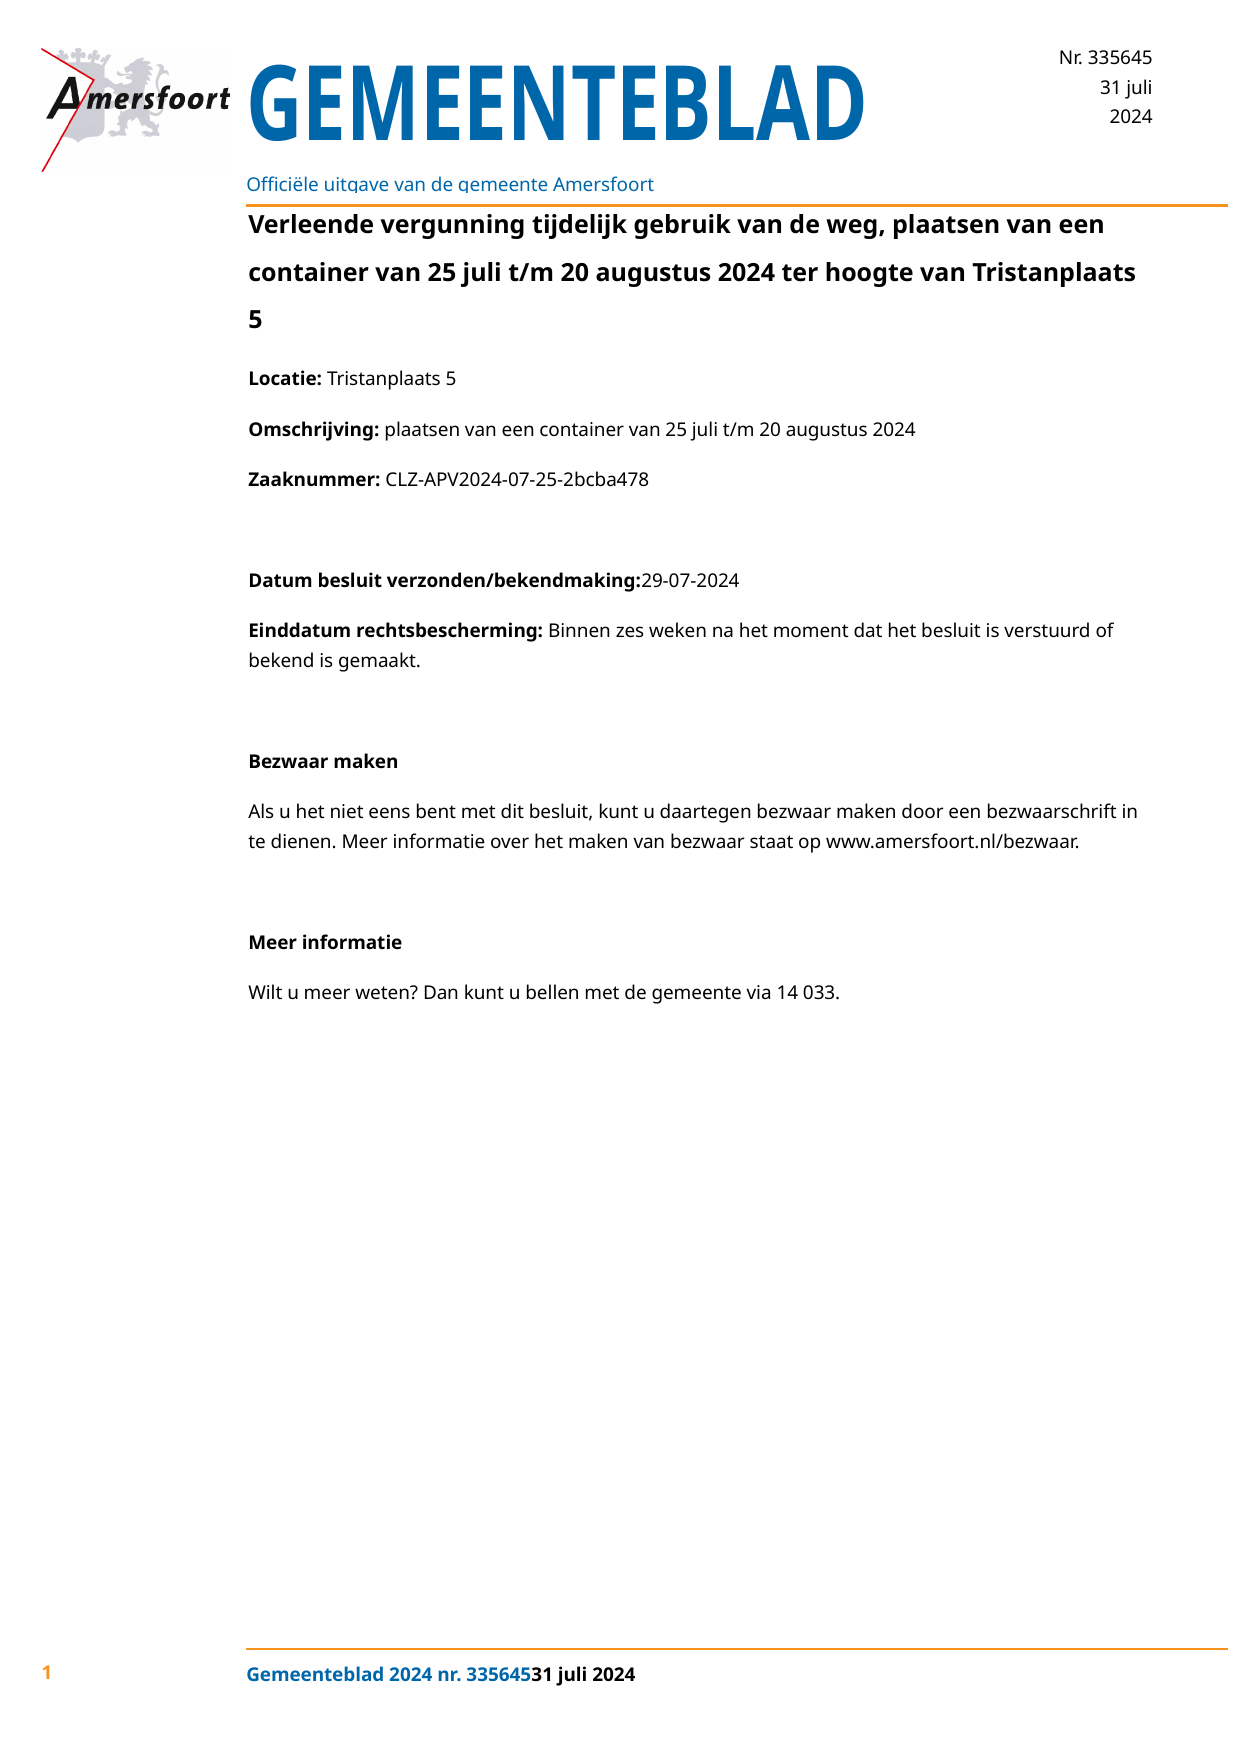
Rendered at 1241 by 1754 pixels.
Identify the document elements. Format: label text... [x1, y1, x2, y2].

text Omschrijving: plaatsen van een container van 25 juli t/m 20 augustus 2024 [248, 416, 1152, 442]
text Zaaknummer: CLZ-APV2024-07-25-2bcba478 [248, 466, 1152, 492]
text Wilt u meer weten? Dan kunt u bellen met de gemeente via 14 033. [248, 979, 1152, 1005]
picture [41, 47, 231, 172]
text Locatie: Tristanplaats 5 [248, 366, 1152, 391]
text Datum besluit verzonden/bekendmaking:29-07-2024 [248, 567, 1152, 593]
text Einddatum rechtsbescherming: Binnen zes weken na het moment dat het besluit is verstuurd of bekend is gemaakt. [248, 618, 1152, 673]
text Meer informatie [248, 929, 1152, 954]
text Als u het niet eens bent met dit besluit, kunt u daartegen bezwaar maken door een bezwaarschrift in te dienen. Meer informatie over het maken van bezwaar staat op www.amersfoort.nl/bezwaar. [248, 798, 1152, 854]
text Verleende vergunning tijdelijk gebruik van de weg, plaatsen van een container van 25 juli t/m 20 augustus 2024 ter hoogte van Tristanplaats 5 [248, 207, 1152, 336]
text Bezwaar maken [248, 748, 1152, 774]
